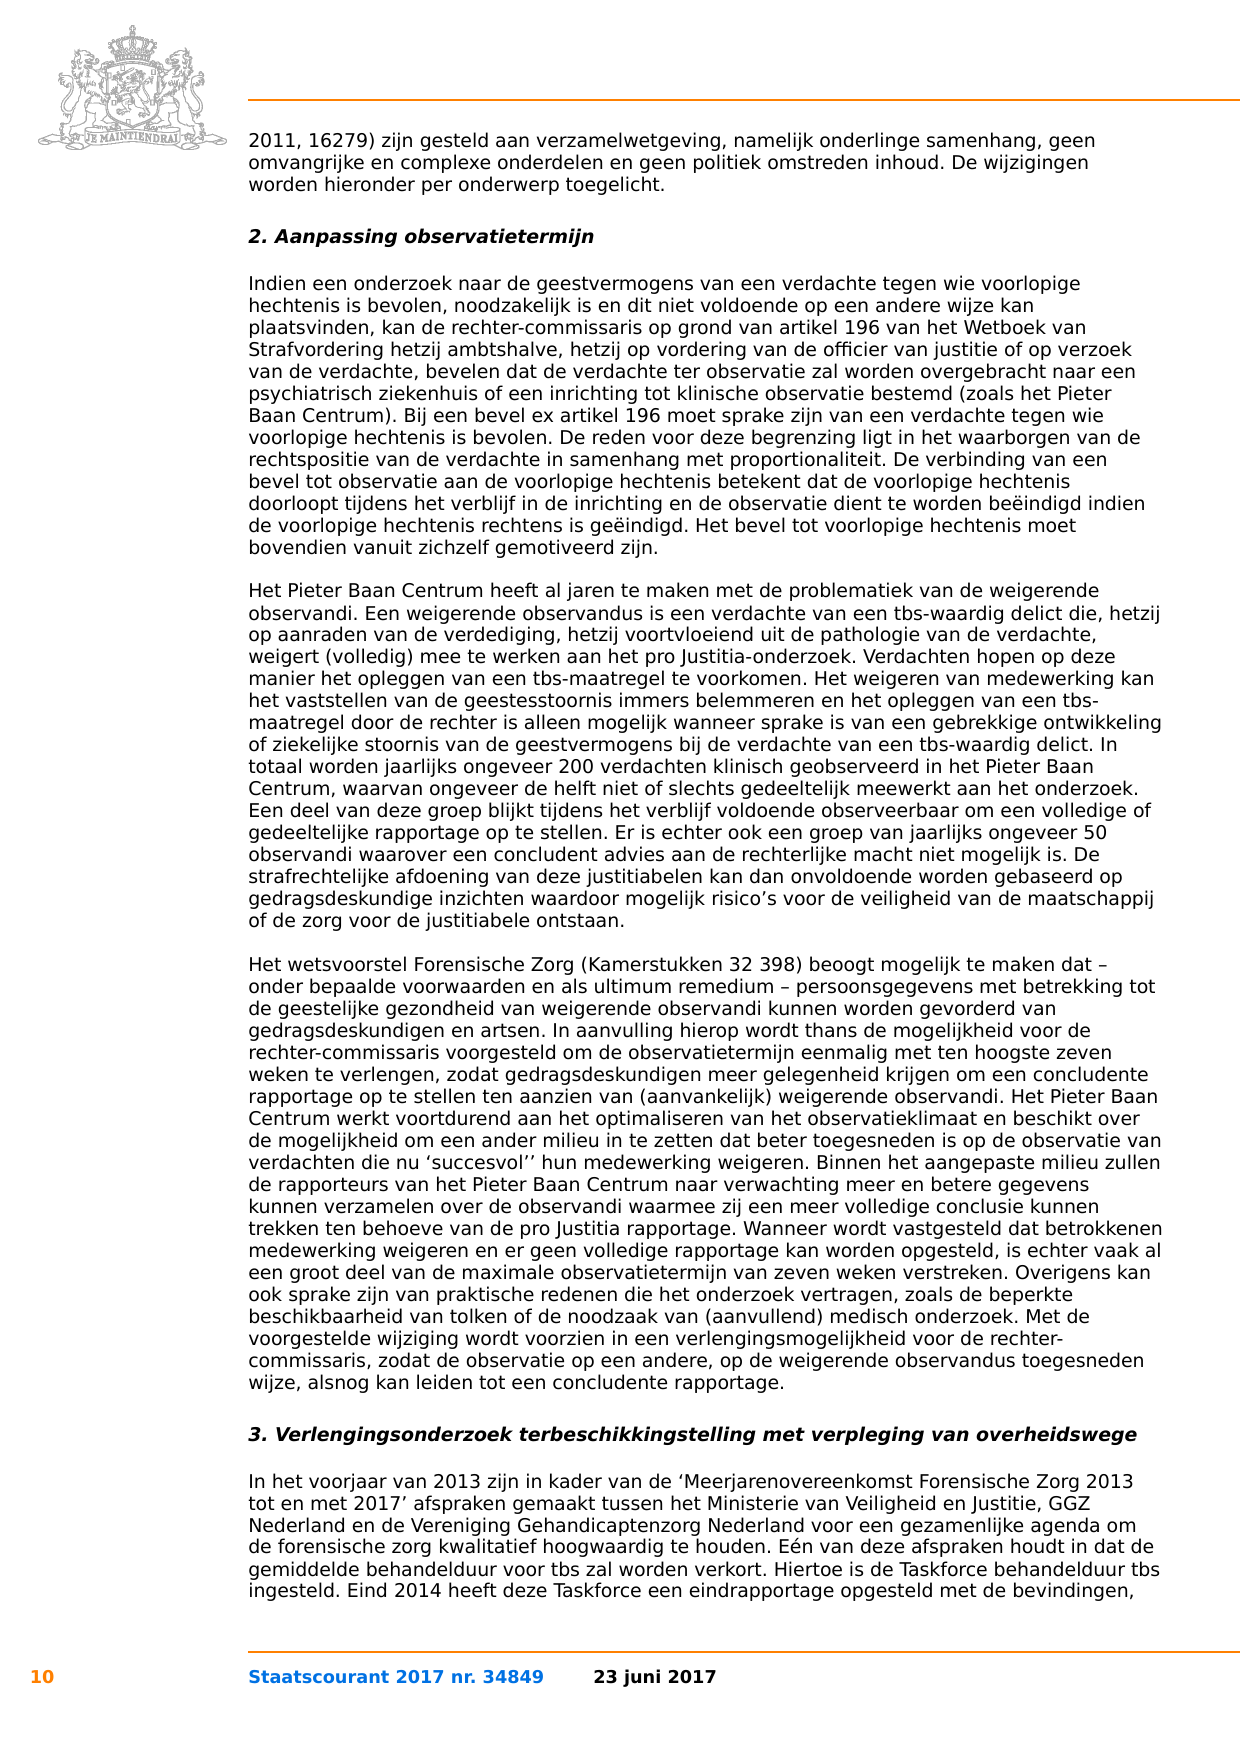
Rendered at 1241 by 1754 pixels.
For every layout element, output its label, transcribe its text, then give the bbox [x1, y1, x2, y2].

text Indien een onderzoek naar de geestvermogens van een verdachte tegen wie voorlopige hechtenis is bevolen, noodzakelijk is en dit niet voldoende op een andere wijze kan plaatsvinden, kan de rechter-commissaris op grond van artikel 196 van het Wetboek van Strafvordering hetzij ambtshalve, hetzij op vordering van de officier van justitie of op verzoek van de verdachte, bevelen dat de verdachte ter observatie zal worden overgebracht naar een psychiatrisch ziekenhuis of een inrichting tot klinische observatie bestemd (zoals het Pieter Baan Centrum). Bij een bevel ex artikel 196 moet sprake zijn van een verdachte tegen wie voorlopige hechtenis is bevolen. De reden voor deze begrenzing ligt in het waarborgen van de rechtspositie van de verdachte in samenhang met proportionaliteit. De verbinding van een bevel tot observatie aan de voorlopige hechtenis betekent dat de voorlopige hechtenis doorloopt tijdens het verblijf in de inrichting en de observatie dient te worden beëindigd indien de voorlopige hechtenis rechtens is geëindigd. Het bevel tot voorlopige hechtenis moet bovendien vanuit zichzelf gemotiveerd zijn. [248, 273, 1163, 558]
subtitle 2. Aanpassing observatietermijn [248, 226, 1163, 248]
subtitle 3. Verlengingsonderzoek terbeschikkingstelling met verpleging van overheidswege [248, 1423, 1163, 1446]
text In het voorjaar van 2013 zijn in kader van de ‘Meerjarenovereenkomst Forensische Zorg 2013 tot en met 2017’ afspraken gemaakt tussen het Ministerie van Veiligheid en Justitie, GGZ Nederland en de Vereniging Gehandicaptenzorg Nederland voor een gezamenlijke agenda om de forensische zorg kwalitatief hoogwaardig te houden. Eén van deze afspraken houdt in dat de gemiddelde behandelduur voor tbs zal worden verkort. Hiertoe is de Taskforce behandelduur tbs ingesteld. Eind 2014 heeft deze Taskforce een eindrapportage opgesteld met de bevindingen, [248, 1471, 1163, 1602]
text Het wetsvoorstel Forensische Zorg (Kamerstukken 32 398) beoogt mogelijk te maken dat – onder bepaalde voorwaarden en als ultimum remedium – persoonsgegevens met betrekking tot de geestelijke gezondheid van weigerende observandi kunnen worden gevorderd van gedragsdeskundigen en artsen. In aanvulling hierop wordt thans de mogelijkheid voor de rechter-commissaris voorgesteld om de observatietermijn eenmalig met ten hoogste zeven weken te verlengen, zodat gedragsdeskundigen meer gelegenheid krijgen om een concludente rapportage op te stellen ten aanzien van (aanvankelijk) weigerende observandi. Het Pieter Baan Centrum werkt voortdurend aan het optimaliseren van het observatieklimaat en beschikt over de mogelijkheid om een ander milieu in te zetten dat beter toegesneden is op de observatie van verdachten die nu ‘succesvol’’ hun medewerking weigeren. Binnen het aangepaste milieu zullen de rapporteurs van het Pieter Baan Centrum naar verwachting meer en betere gegevens kunnen verzamelen over de observandi waarmee zij een meer volledige conclusie kunnen trekken ten behoeve van de pro Justitia rapportage. Wanneer wordt vastgesteld dat betrokkenen medewerking weigeren en er geen volledige rapportage kan worden opgesteld, is echter vaak al een groot deel van de maximale observatietermijn van zeven weken verstreken. Overigens kan ook sprake zijn van praktische redenen die het onderzoek vertragen, zoals de beperkte beschikbaarheid van tolken of de noodzaak van (aanvullend) medisch onderzoek. Met de voorgestelde wijziging wordt voorzien in een verlengingsmogelijkheid voor de rechter-commissaris, zodat de observatie op een andere, op de weigerende observandus toegesneden wijze, alsnog kan leiden tot een concludente rapportage. [248, 954, 1163, 1393]
text 2011, 16279) zijn gesteld aan verzamelwetgeving, namelijk onderlinge samenhang, geen omvangrijke en complexe onderdelen en geen politiek omstreden inhoud. De wijzigingen worden hieronder per onderwerp toegelicht. [248, 130, 1163, 196]
picture [38, 25, 227, 150]
text Het Pieter Baan Centrum heeft al jaren te maken met de problematiek van de weigerende observandi. Een weigerende observandus is een verdachte van een tbs-waardig delict die, hetzij op aanraden van de verdediging, hetzij voortvloeiend uit de pathologie van de verdachte, weigert (volledig) mee te werken aan het pro Justitia-onderzoek. Verdachten hopen op deze manier het opleggen van een tbs-maatregel te voorkomen. Het weigeren van medewerking kan het vaststellen van de geestesstoornis immers belemmeren en het opleggen van een tbs-maatregel door de rechter is alleen mogelijk wanneer sprake is van een gebrekkige ontwikkeling of ziekelijke stoornis van de geestvermogens bij de verdachte van een tbs-waardig delict. In totaal worden jaarlijks ongeveer 200 verdachten klinisch geobserveerd in het Pieter Baan Centrum, waarvan ongeveer de helft niet of slechts gedeeltelijk meewerkt aan het onderzoek. Een deel van deze groep blijkt tijdens het verblijf voldoende observeerbaar om een volledige of gedeeltelijke rapportage op te stellen. Er is echter ook een groep van jaarlijks ongeveer 50 observandi waarover een concludent advies aan de rechterlijke macht niet mogelijk is. De strafrechtelijke afdoening van deze justitiabelen kan dan onvoldoende worden gebaseerd op gedragsdeskundige inzichten waardoor mogelijk risico’s voor de veiligheid van de maatschappij of de zorg voor de justitiabele ontstaan. [248, 580, 1163, 932]
